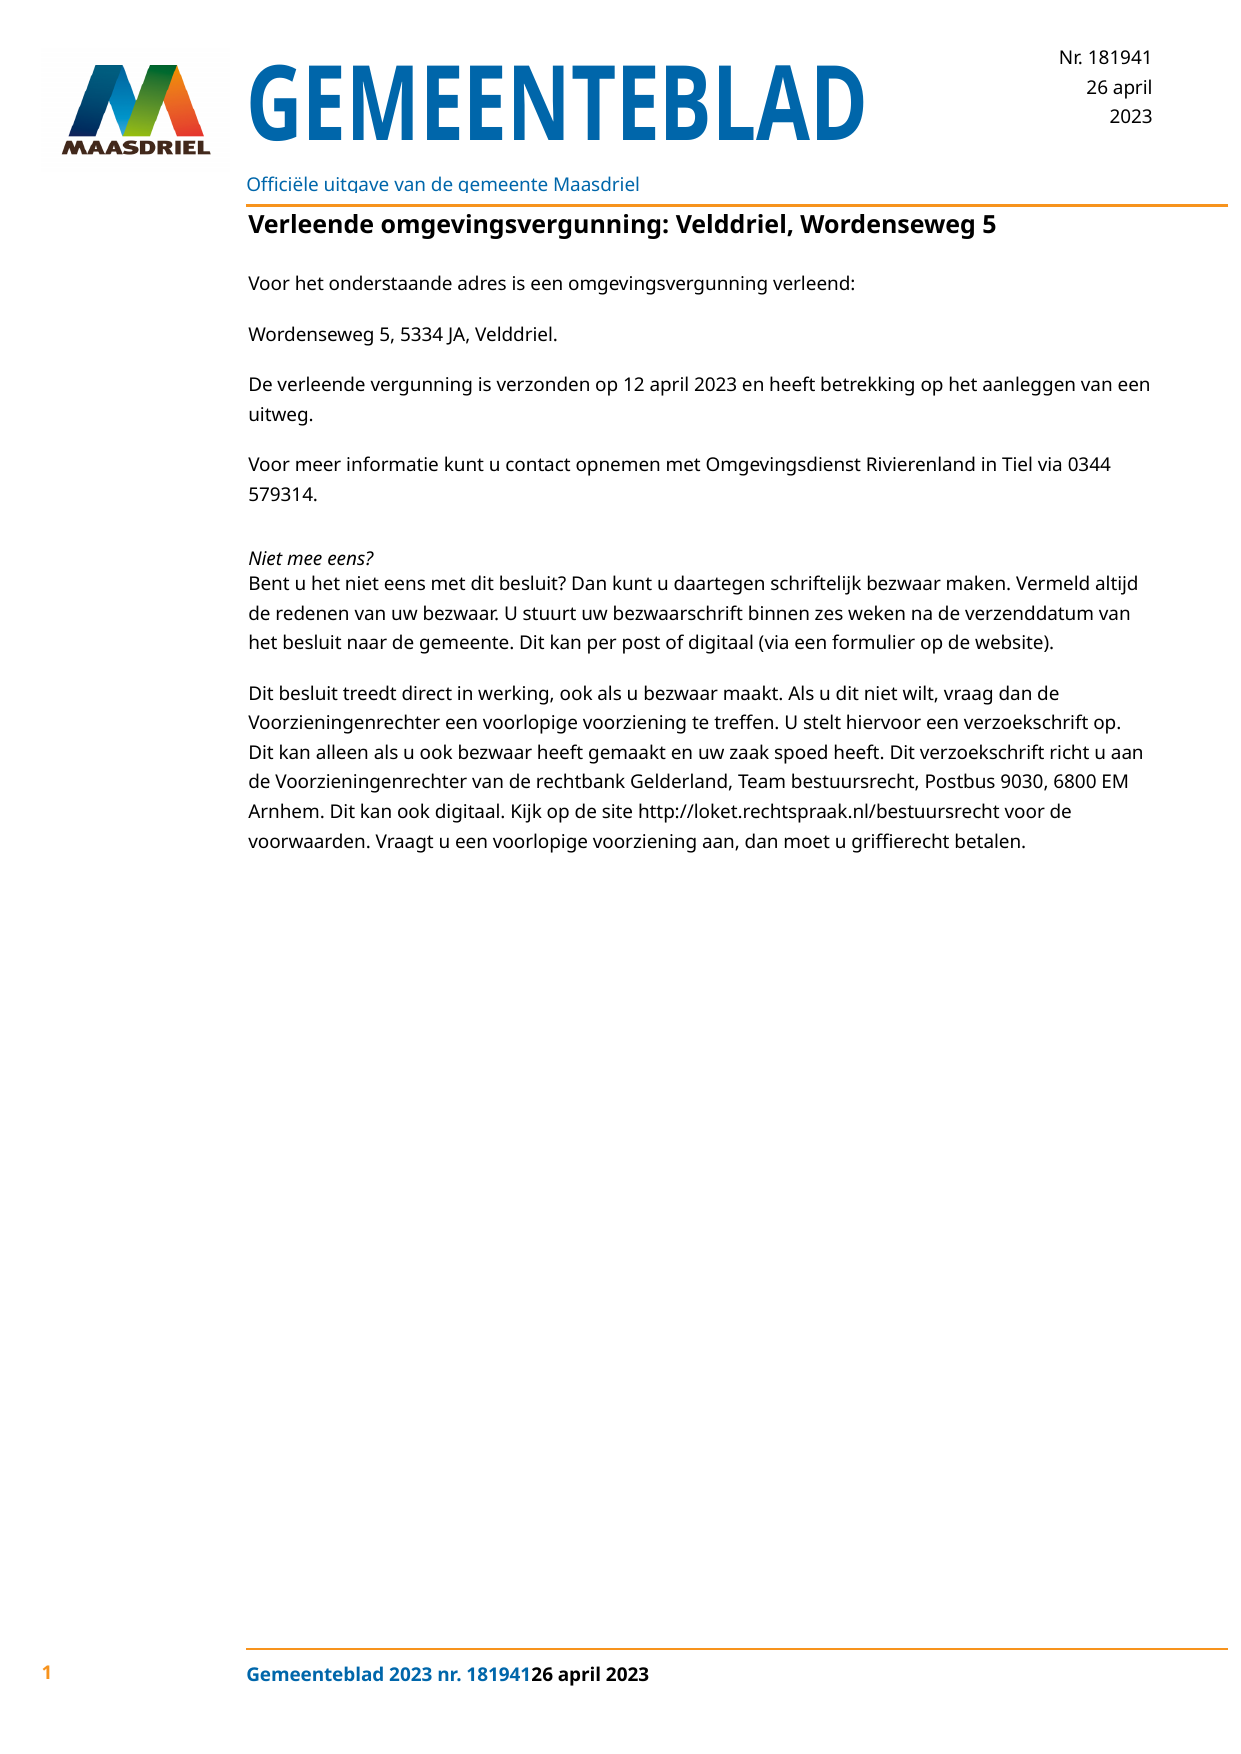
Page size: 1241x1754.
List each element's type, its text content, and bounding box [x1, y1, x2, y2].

text Niet mee eens? [248, 545, 1152, 570]
text Wordenseweg 5, 5334 JA, Velddriel. [248, 321, 1152, 346]
text Bent u het niet eens met dit besluit? Dan kunt u daartegen schriftelijk bezwaar maken. Vermeld altijd de redenen van uw bezwaar. U stuurt uw bezwaarschrift binnen zes weken na de verzenddatum van het besluit naar de gemeente. Dit kan per post of digitaal (via een formulier op de website). [248, 570, 1152, 655]
text Verleende omgevingsvergunning: Velddriel, Wordenseweg 5 [248, 207, 1152, 241]
picture [41, 47, 231, 172]
text Voor meer informatie kunt u contact opnemen met Omgevingsdienst Rivierenland in Tiel via 0344 579314. [248, 451, 1152, 506]
text De verleende vergunning is verzonden op 12 april 2023 en heeft betrekking op het aanleggen van een uitweg. [248, 371, 1152, 426]
text Voor het onderstaande adres is een omgevingsvergunning verleend: [248, 270, 1152, 296]
text Dit besluit treedt direct in werking, ook als u bezwaar maakt. Als u dit niet wilt, vraag dan de Voorzieningenrechter een voorlopige voorziening te treffen. U stelt hiervoor een verzoekschrift op. Dit kan alleen als u ook bezwaar heeft gemaakt en uw zaak spoed heeft. Dit verzoekschrift richt u aan de Voorzieningenrechter van de rechtbank Gelderland, Team bestuursrecht, Postbus 9030, 6800 EM Arnhem. Dit kan ook digitaal. Kijk op de site http://loket.rechtspraak.nl/bestuursrecht voor de voorwaarden. Vraagt u een voorlopige voorziening aan, dan moet u griffierecht betalen. [248, 680, 1152, 854]
